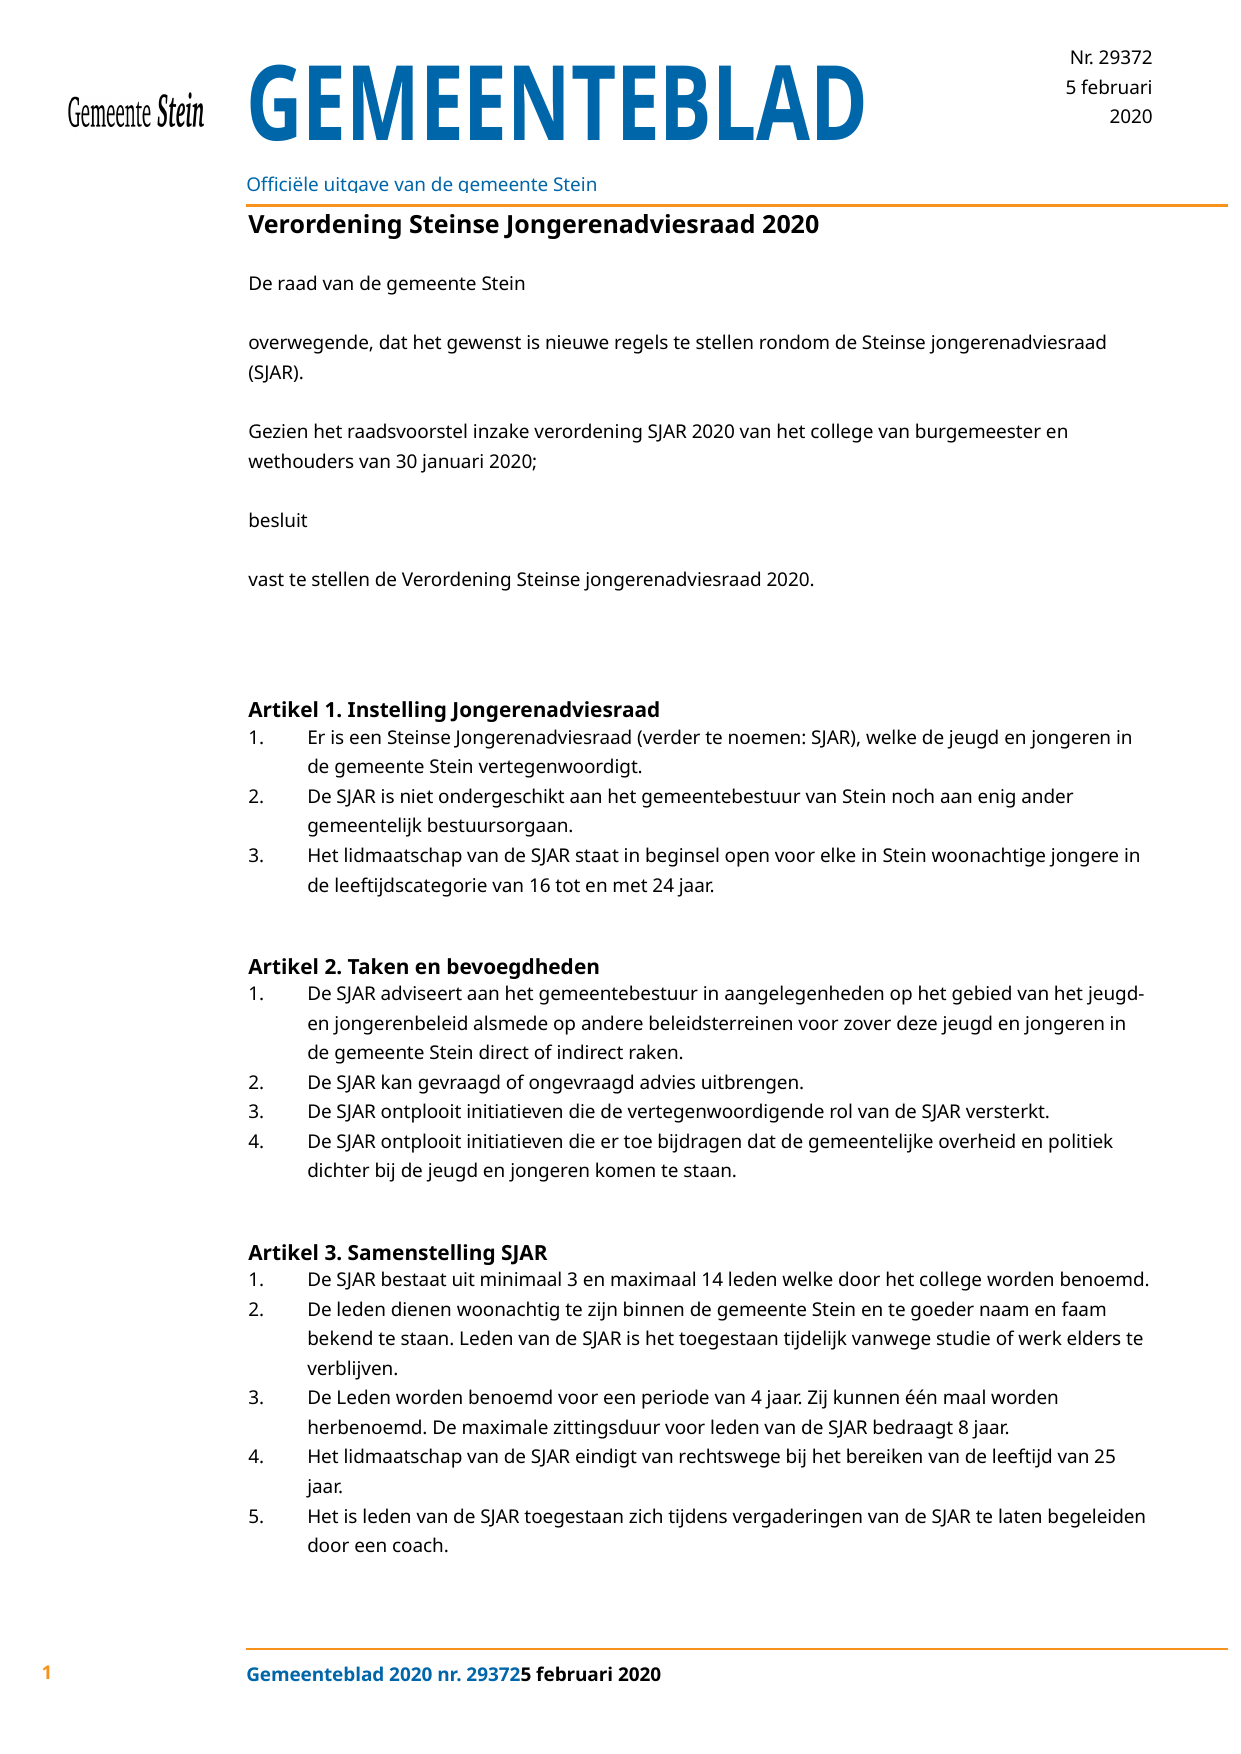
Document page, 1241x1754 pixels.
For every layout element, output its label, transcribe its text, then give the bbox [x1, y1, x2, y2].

text vast te stellen de Verordening Steinse jongerenadviesraad 2020. [248, 566, 1152, 592]
list Het lidmaatschap van de SJAR staat in beginsel open voor elke in Stein woonachtige jongere in de leeftijdscategorie van 16 tot en met 24 jaar. [248, 842, 1152, 897]
list De SJAR ontplooit initiatieven die de vertegenwoordigende rol van de SJAR versterkt. [248, 1098, 1152, 1124]
text De raad van de gemeente Stein [248, 270, 1152, 296]
text besluit [248, 507, 1152, 533]
list De SJAR kan gevraagd of ongevraagd advies uitbrengen. [248, 1069, 1152, 1095]
picture [41, 47, 231, 172]
list De SJAR bestaat uit minimaal 3 en maximaal 14 leden welke door het college worden benoemd. [248, 1266, 1152, 1292]
list Het is leden van de SJAR toegestaan zich tijdens vergaderingen van de SJAR te laten begeleiden door een coach. [248, 1503, 1152, 1558]
text Artikel 1. Instelling Jongerenadviesraad [248, 695, 1152, 724]
list De SJAR is niet ondergeschikt aan het gemeentebestuur van Stein noch aan enig ander gemeentelijk bestuursorgaan. [248, 783, 1152, 838]
text Artikel 3. Samenstelling SJAR [248, 1238, 1152, 1266]
list Er is een Steinse Jongerenadviesraad (verder te noemen: SJAR), welke de jeugd en jongeren in de gemeente Stein vertegenwoordigt. [248, 724, 1152, 779]
list De Leden worden benoemd voor een periode van 4 jaar. Zij kunnen één maal worden herbenoemd. De maximale zittingsduur voor leden van de SJAR bedraagt 8 jaar. [248, 1384, 1152, 1440]
list De leden dienen woonachtig te zijn binnen de gemeente Stein en te goeder naam en faam bekend te staan. Leden van de SJAR is het toegestaan tijdelijk vanwege studie of werk elders te verblijven. [248, 1296, 1152, 1381]
text overwegende, dat het gewenst is nieuwe regels te stellen rondom de Steinse jongerenadviesraad (SJAR). [248, 329, 1152, 385]
list De SJAR adviseert aan het gemeentebestuur in aangelegenheden op het gebied van het jeugd- en jongerenbeleid alsmede op andere beleidsterreinen voor zover deze jeugd en jongeren in de gemeente Stein direct of indirect raken. [248, 980, 1152, 1065]
list Het lidmaatschap van de SJAR eindigt van rechtswege bij het bereiken van de leeftijd van 25 jaar. [248, 1444, 1152, 1499]
list De SJAR ontplooit initiatieven die er toe bijdragen dat de gemeentelijke overheid en politiek dichter bij de jeugd en jongeren komen te staan. [248, 1128, 1152, 1183]
text Verordening Steinse Jongerenadviesraad 2020 [248, 207, 1152, 241]
text Artikel 2. Taken en bevoegdheden [248, 952, 1152, 980]
text Gezien het raadsvoorstel inzake verordening SJAR 2020 van het college van burgemeester en wethouders van 30 januari 2020; [248, 418, 1152, 473]
